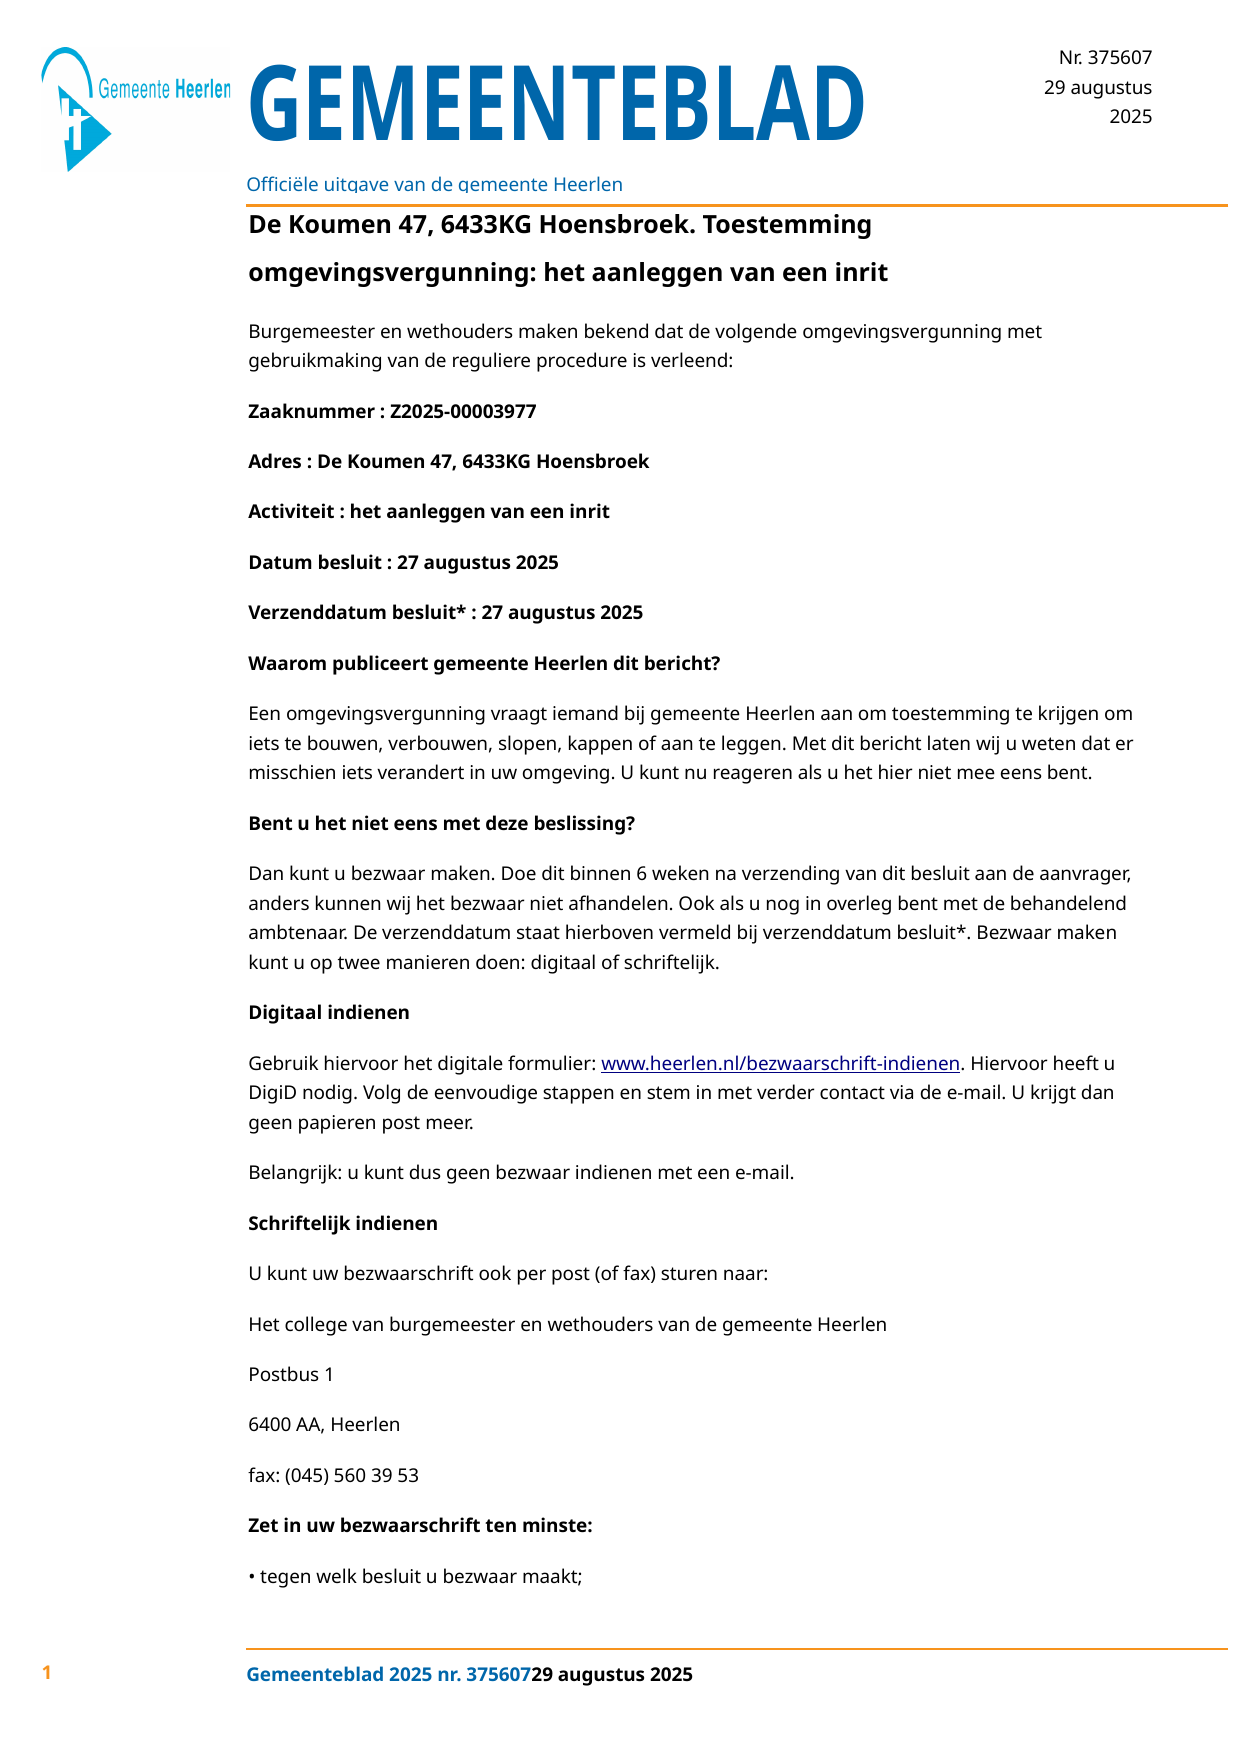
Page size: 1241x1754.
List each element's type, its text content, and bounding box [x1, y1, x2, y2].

text Zaaknummer : Z2025-00003977 [248, 398, 1152, 424]
text Adres : De Koumen 47, 6433KG Hoensbroek [248, 448, 1152, 474]
text Bent u het niet eens met deze beslissing? [248, 810, 1152, 836]
text Postbus 1 [248, 1361, 1152, 1387]
text fax: (045) 560 39 53 [248, 1462, 1152, 1488]
text Waarom publiceert gemeente Heerlen dit bericht? [248, 650, 1152, 676]
text • tegen welk besluit u bezwaar maakt; [248, 1563, 1152, 1589]
text De Koumen 47, 6433KG Hoensbroek. Toestemming omgevingsvergunning: het aanleggen van een inrit [248, 207, 1152, 288]
picture [41, 47, 231, 172]
text 6400 AA, Heerlen [248, 1412, 1152, 1437]
text Een omgevingsvergunning vraagt iemand bij gemeente Heerlen aan om toestemming te krijgen om iets te bouwen, verbouwen, slopen, kappen of aan te leggen. Met dit bericht laten wij u weten dat er misschien iets verandert in uw omgeving. U kunt nu reageren als u het hier niet mee eens bent. [248, 700, 1152, 785]
text Verzenddatum besluit* : 27 augustus 2025 [248, 599, 1152, 625]
text U kunt uw bezwaarschrift ook per post (of fax) sturen naar: [248, 1260, 1152, 1286]
text Dan kunt u bezwaar maken. Doe dit binnen 6 weken na verzending van dit besluit aan de aanvrager, anders kunnen wij het bezwaar niet afhandelen. Ook als u nog in overleg bent met de behandelend ambtenaar. De verzenddatum staat hierboven vermeld bij verzenddatum besluit*. Bezwaar maken kunt u op twee manieren doen: digitaal of schriftelijk. [248, 860, 1152, 975]
text Schriftelijk indienen [248, 1210, 1152, 1236]
text Zet in uw bezwaarschrift ten minste: [248, 1512, 1152, 1538]
text Burgemeester en wethouders maken bekend dat de volgende omgevingsvergunning met gebruikmaking van de reguliere procedure is verleend: [248, 318, 1152, 373]
text Belangrijk: u kunt dus geen bezwaar indienen met een e-mail. [248, 1159, 1152, 1185]
text Activiteit : het aanleggen van een inrit [248, 499, 1152, 524]
text Datum besluit : 27 augustus 2025 [248, 549, 1152, 575]
picture [41, 47, 59, 70]
text Digitaal indienen [248, 999, 1152, 1025]
text Het college van burgemeester en wethouders van de gemeente Heerlen [248, 1311, 1152, 1337]
text Gebruik hiervoor het digitale formulier: www.heerlen.nl/bezwaarschrift-indienen. Hiervoor heeft u DigiD nodig. Volg de eenvoudige stappen en stem in met verder contact via de e-mail. U krijgt dan geen papieren post meer. [248, 1050, 1152, 1135]
